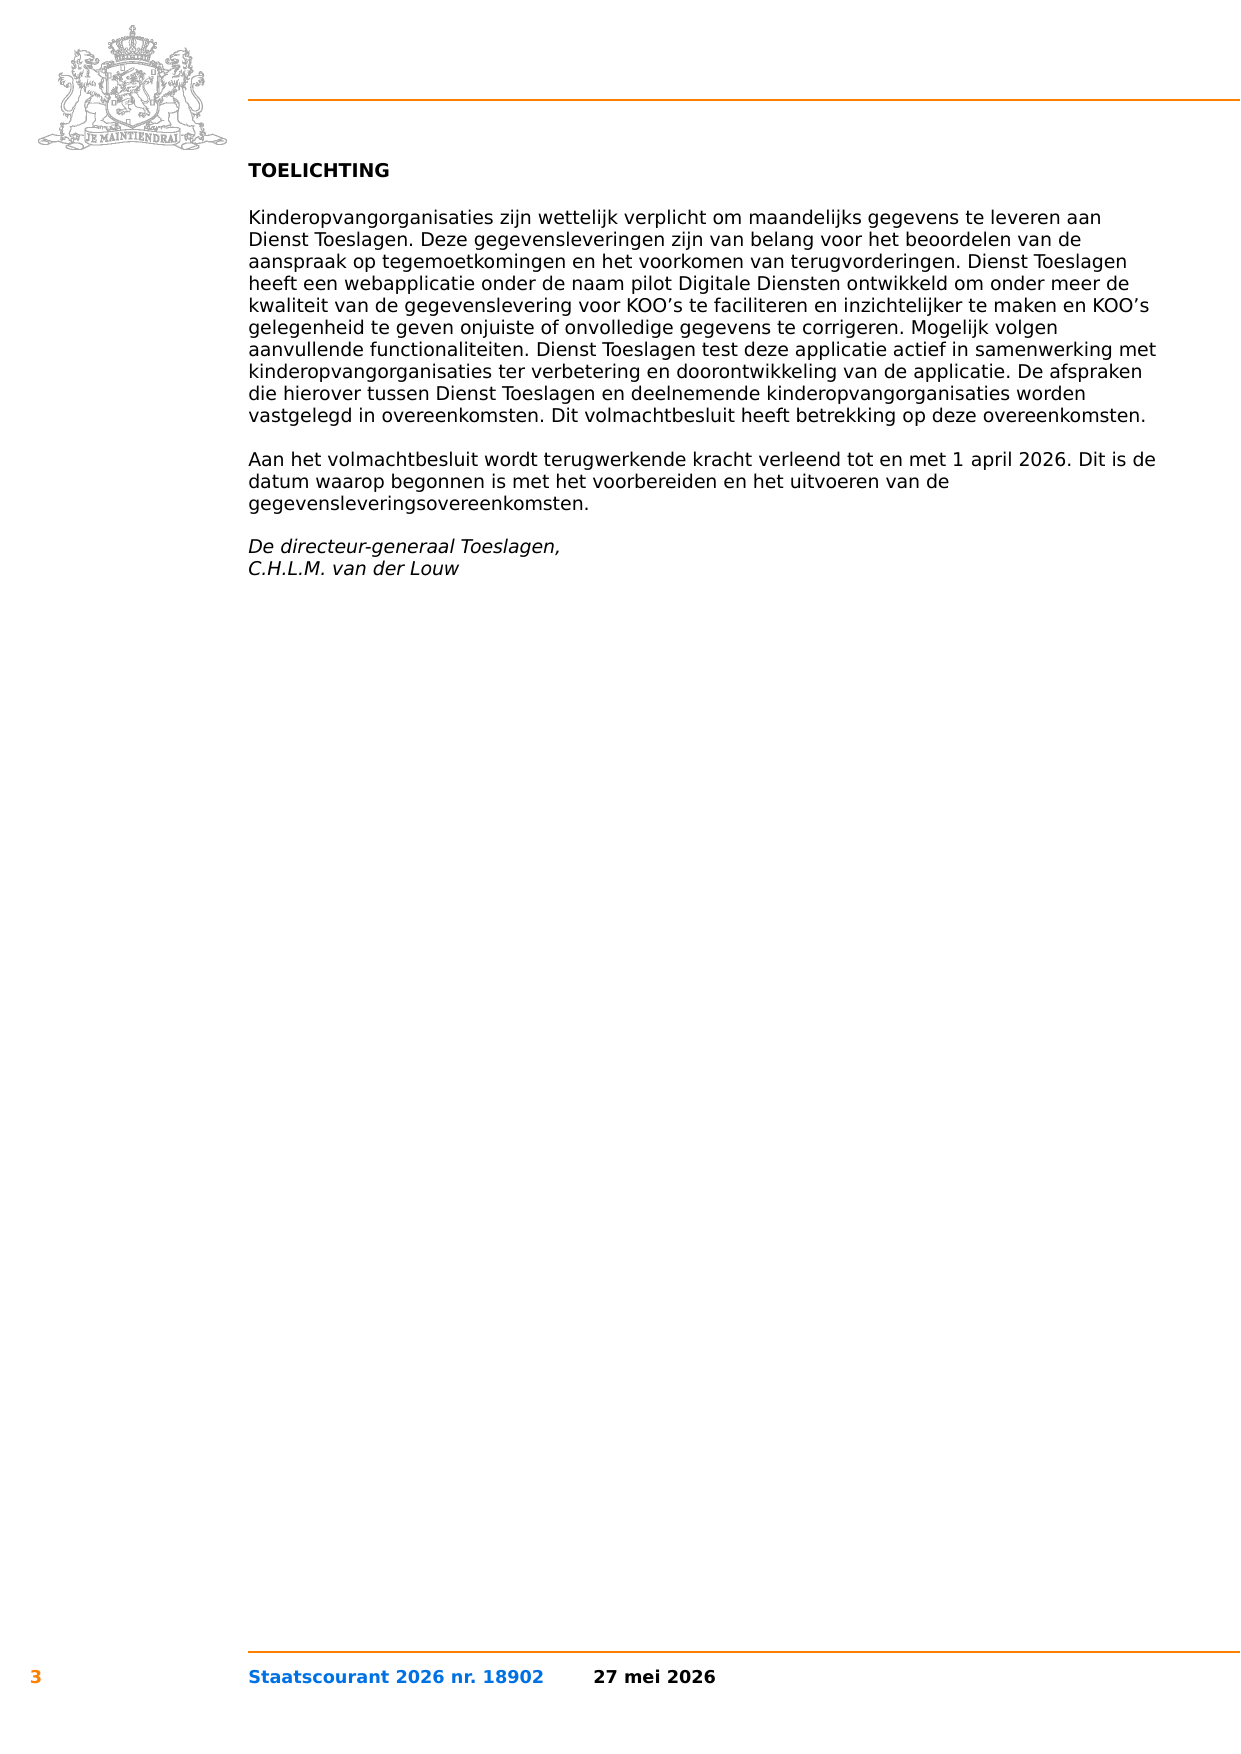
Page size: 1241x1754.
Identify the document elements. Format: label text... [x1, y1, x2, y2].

text Aan het volmachtbesluit wordt terugwerkende kracht verleend tot en met 1 april 2026. Dit is de datum waarop begonnen is met het voorbereiden en het uitvoeren van de gegevensleveringsovereenkomsten. [248, 448, 1163, 514]
text De directeur-generaal Toeslagen, C.H.L.M. van der Louw [248, 536, 1163, 580]
picture [38, 25, 227, 150]
subtitle TOELICHTING [248, 160, 1163, 182]
text Kinderopvangorganisaties zijn wettelijk verplicht om maandelijks gegevens te leveren aan Dienst Toeslagen. Deze gegevensleveringen zijn van belang voor het beoordelen van de aanspraak op tegemoetkomingen en het voorkomen van terugvorderingen. Dienst Toeslagen heeft een webapplicatie onder de naam pilot Digitale Diensten ontwikkeld om onder meer de kwaliteit van de gegevenslevering voor KOO’s te faciliteren en inzichtelijker te maken en KOO’s gelegenheid te geven onjuiste of onvolledige gegevens te corrigeren. Mogelijk volgen aanvullende functionaliteiten. Dienst Toeslagen test deze applicatie actief in samenwerking met kinderopvangorganisaties ter verbetering en doorontwikkeling van de applicatie. De afspraken die hierover tussen Dienst Toeslagen en deelnemende kinderopvangorganisaties worden vastgelegd in overeenkomsten. Dit volmachtbesluit heeft betrekking op deze overeenkomsten. [248, 207, 1163, 427]
